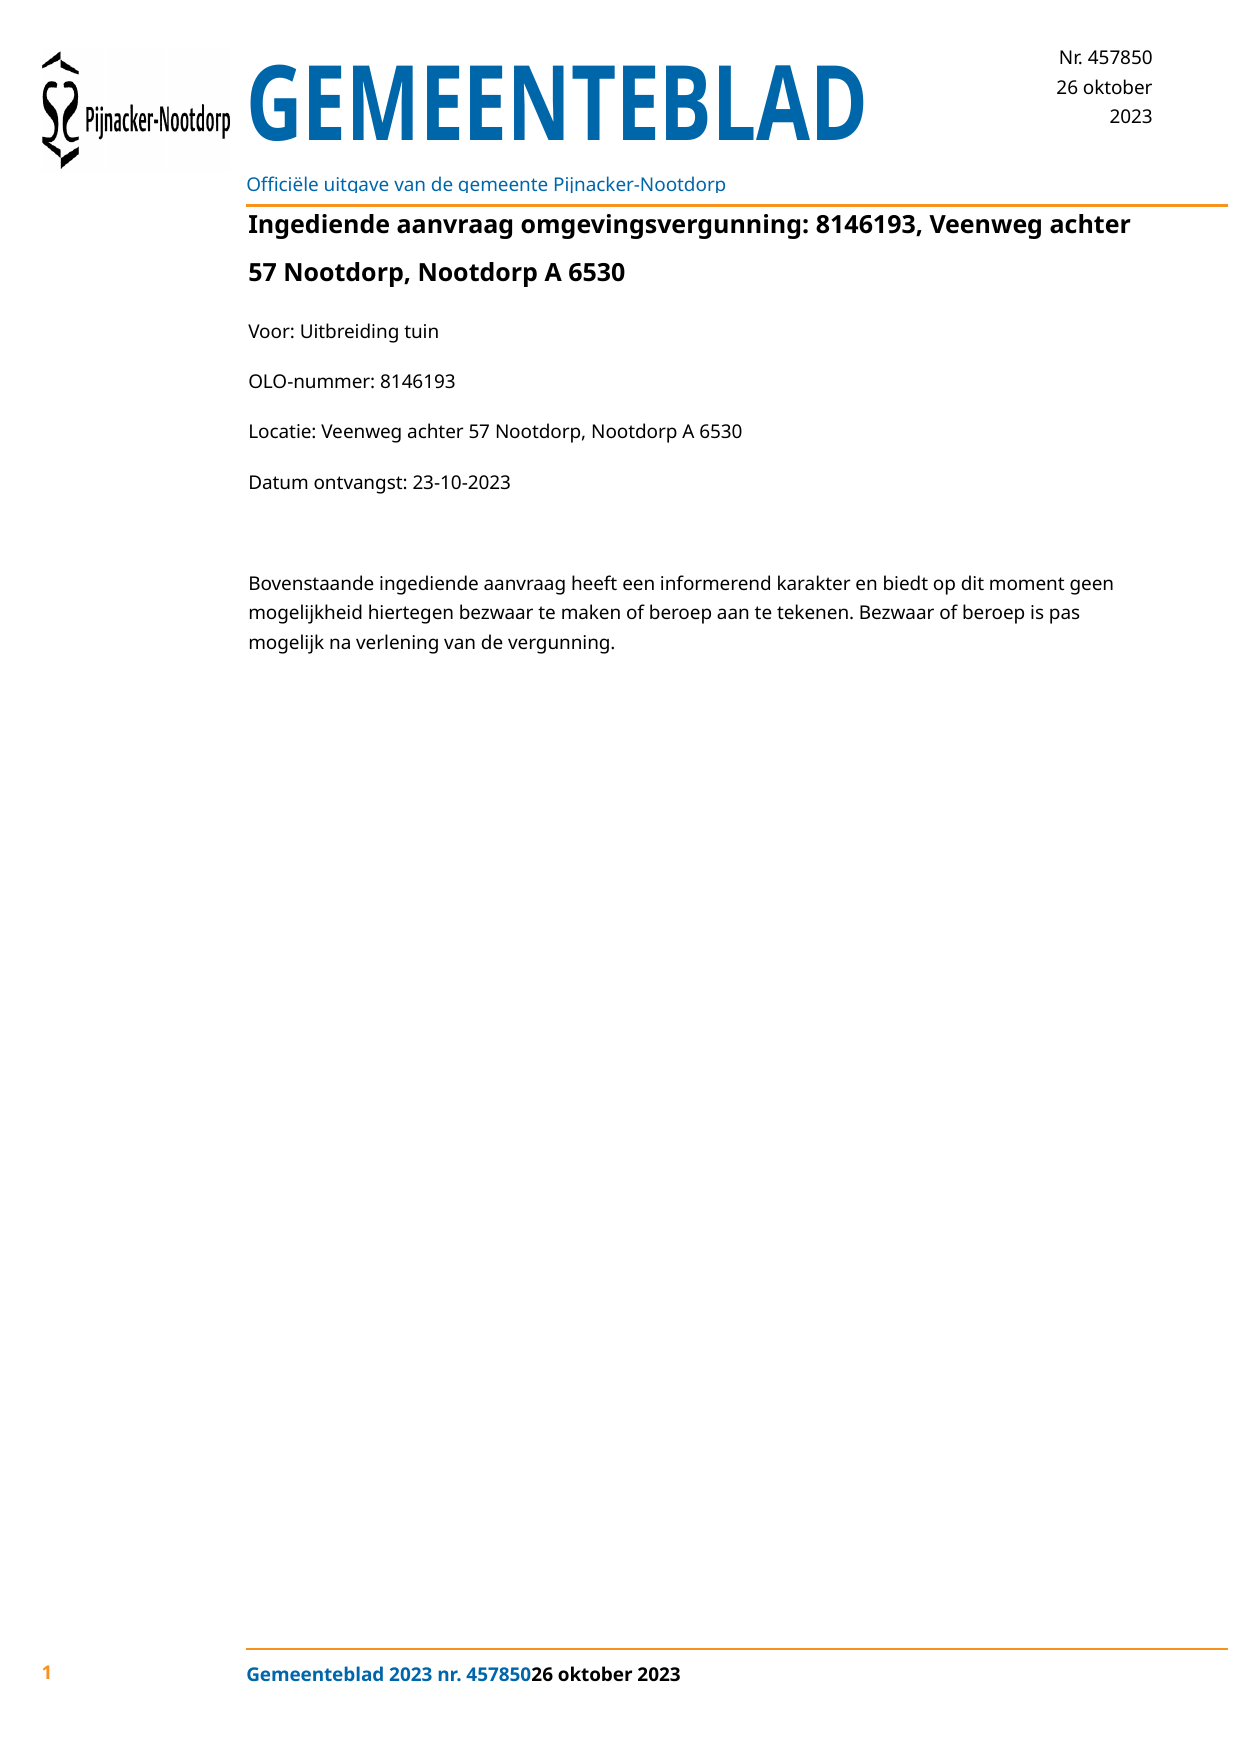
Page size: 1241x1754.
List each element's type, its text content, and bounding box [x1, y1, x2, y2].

text Datum ontvangst: 23-10-2023 [248, 469, 1152, 495]
text Bovenstaande ingediende aanvraag heeft een informerend karakter en biedt op dit moment geen mogelijkheid hiertegen bezwaar te maken of beroep aan te tekenen. Bezwaar of beroep is pas mogelijk na verlening van de vergunning. [248, 570, 1152, 655]
text Locatie: Veenweg achter 57 Nootdorp, Nootdorp A 6530 [248, 419, 1152, 444]
text Ingediende aanvraag omgevingsvergunning: 8146193, Veenweg achter 57 Nootdorp, Nootdorp A 6530 [248, 207, 1152, 288]
text Voor: Uitbreiding tuin [248, 318, 1152, 344]
picture [41, 47, 231, 172]
text OLO-nummer: 8146193 [248, 368, 1152, 394]
